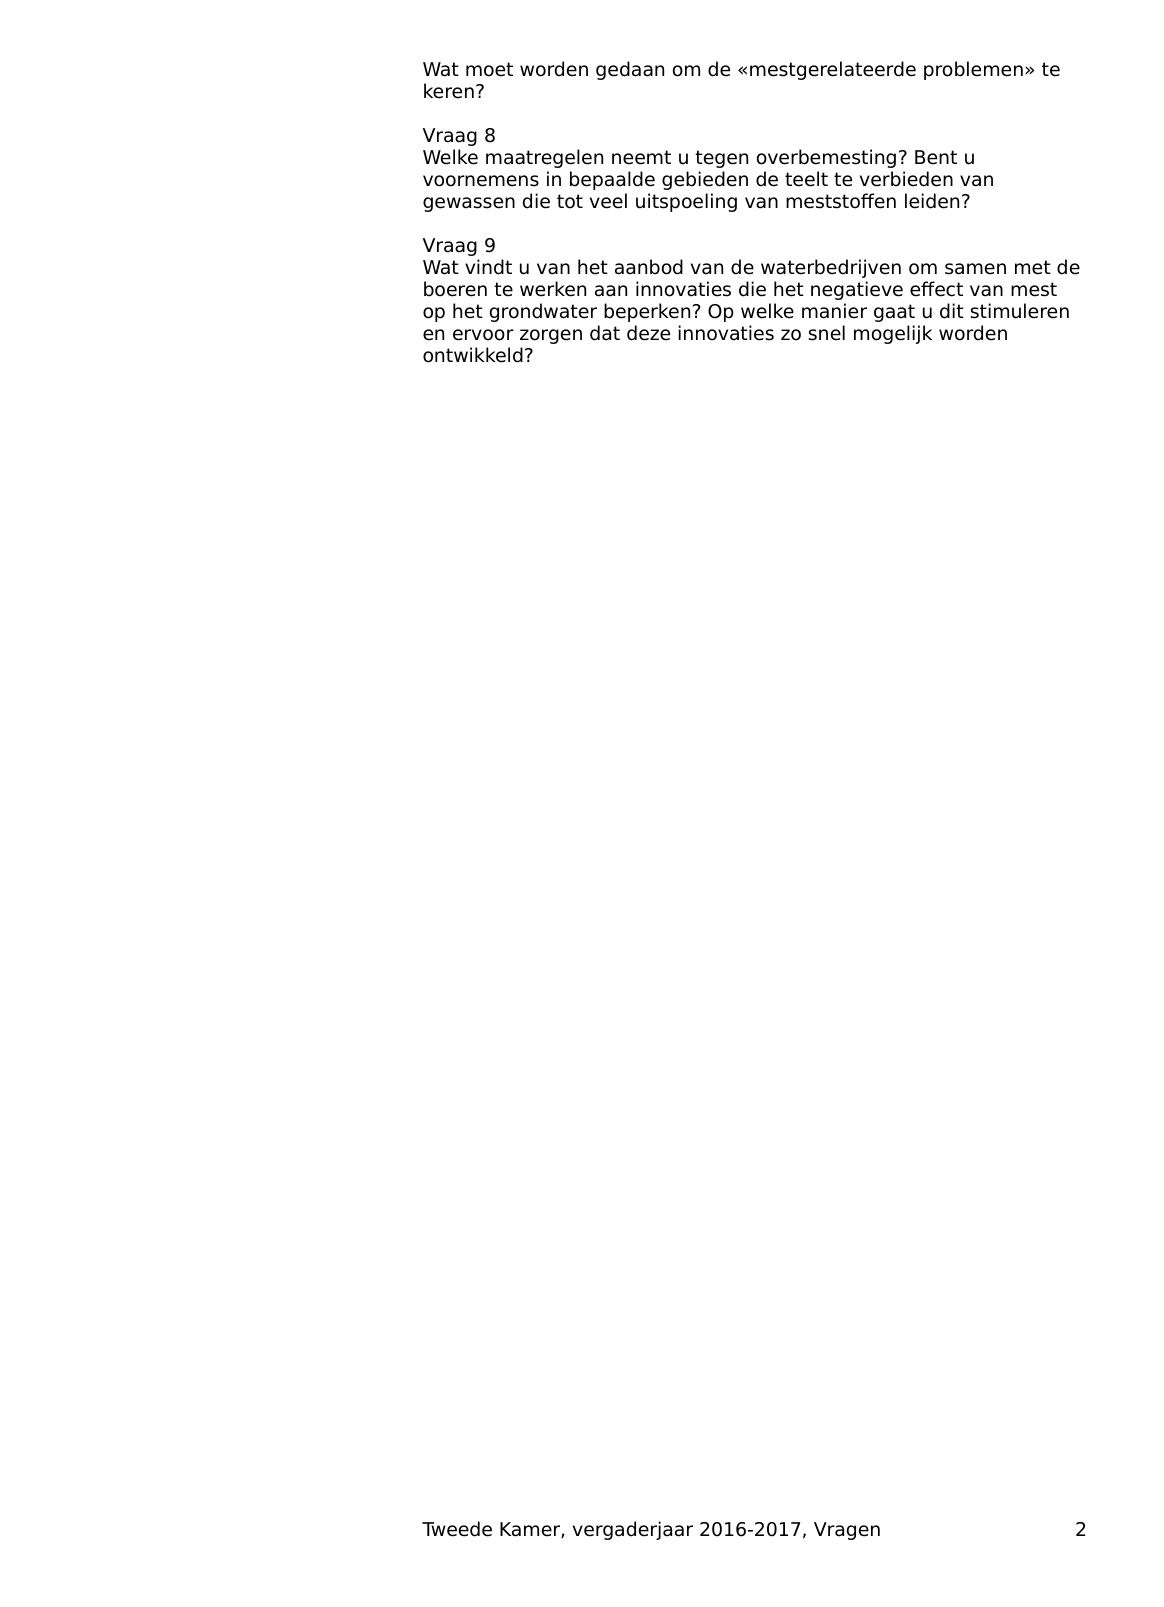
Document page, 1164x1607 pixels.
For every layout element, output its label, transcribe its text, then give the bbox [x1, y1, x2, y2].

text Vraag 8 [422, 125, 1087, 147]
text Wat moet worden gedaan om de «mestgerelateerde problemen» te keren? [422, 59, 1087, 103]
text Wat vindt u van het aanbod van de waterbedrijven om samen met de boeren te werken aan innovaties die het negatieve effect van mest op het grondwater beperken? Op welke manier gaat u dit stimuleren en ervoor zorgen dat deze innovaties zo snel mogelijk worden ontwikkeld? [422, 257, 1087, 367]
text Vraag 9 [422, 235, 1087, 257]
text Welke maatregelen neemt u tegen overbemesting? Bent u voornemens in bepaalde gebieden de teelt te verbieden van gewassen die tot veel uitspoeling van meststoffen leiden? [422, 147, 1087, 213]
